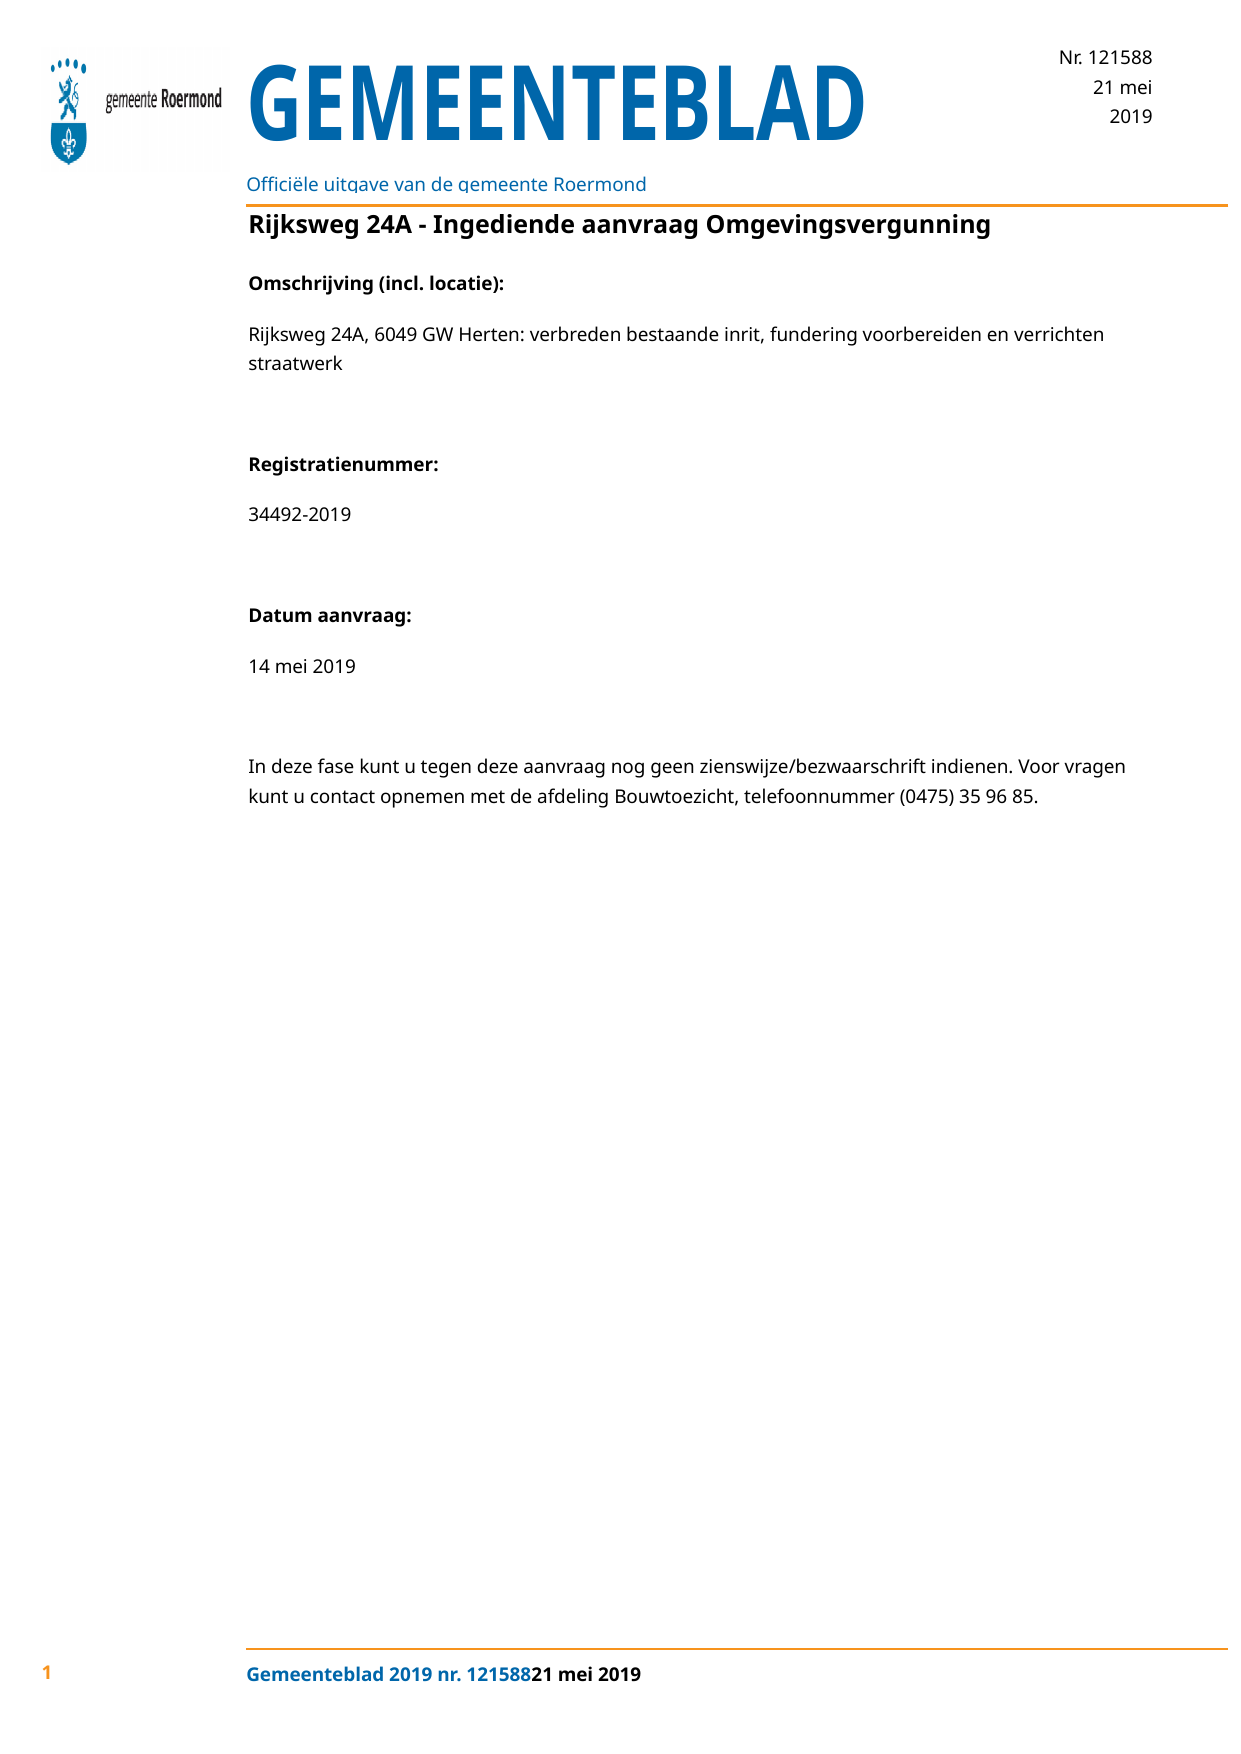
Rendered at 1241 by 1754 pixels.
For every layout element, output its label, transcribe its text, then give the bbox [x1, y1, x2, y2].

text 14 mei 2019 [248, 653, 1152, 678]
text 34492-2019 [248, 502, 1152, 527]
picture [41, 47, 231, 172]
text Registratienummer: [248, 451, 1152, 477]
text Omschrijving (incl. locatie): [248, 270, 1152, 296]
text Rijksweg 24A - Ingediende aanvraag Omgevingsvergunning [248, 207, 1152, 241]
text Datum aanvraag: [248, 602, 1152, 628]
text Rijksweg 24A, 6049 GW Herten: verbreden bestaande inrit, fundering voorbereiden en verrichten straatwerk [248, 321, 1152, 376]
text In deze fase kunt u tegen deze aanvraag nog geen zienswijze/bezwaarschrift indienen. Voor vragen kunt u contact opnemen met de afdeling Bouwtoezicht, telefoonnummer (0475) 35 96 85. [248, 754, 1152, 809]
